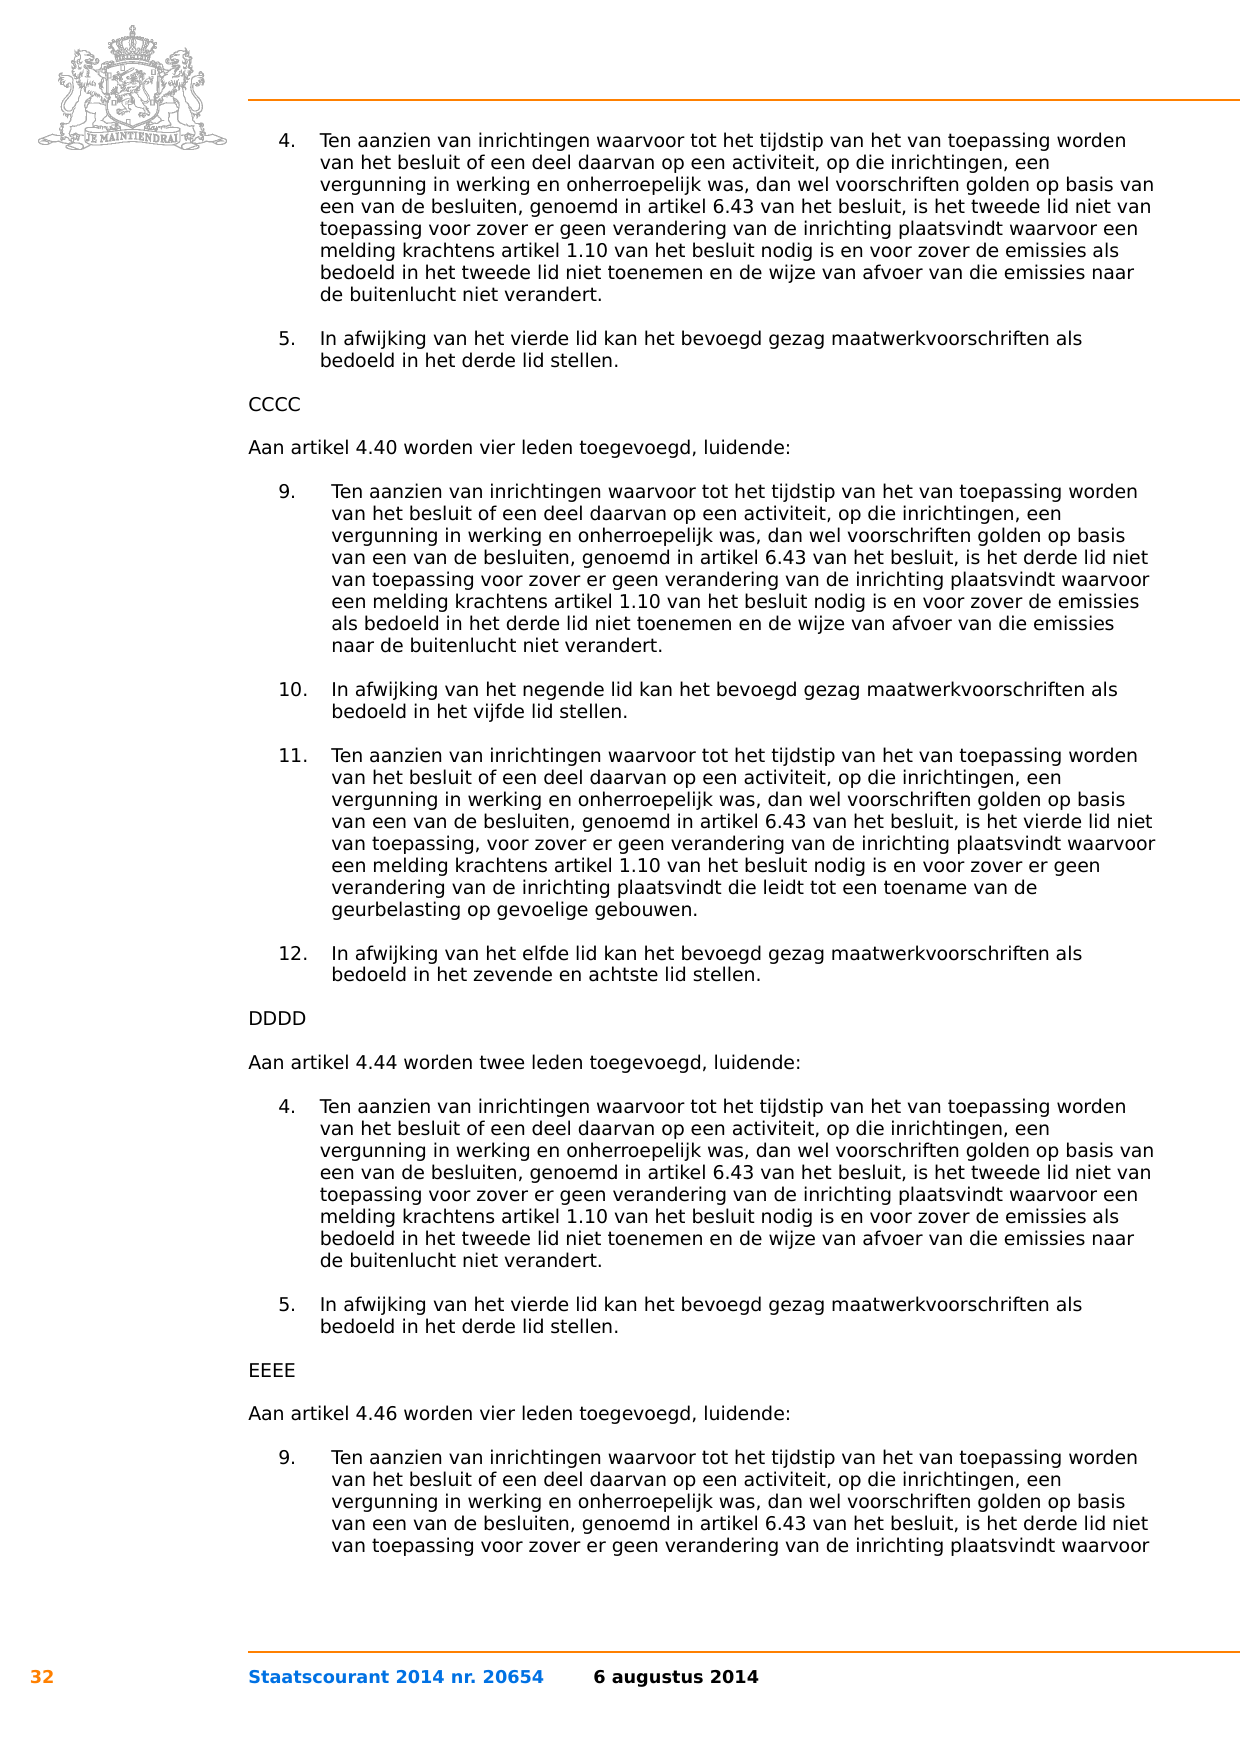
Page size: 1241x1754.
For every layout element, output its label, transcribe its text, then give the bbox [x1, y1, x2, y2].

text Aan artikel 4.44 worden twee leden toegevoegd, luidende: [248, 1052, 1163, 1074]
text DDDD [248, 1008, 1163, 1030]
text CCCC [248, 393, 1163, 415]
text 9. Ten aanzien van inrichtingen waarvoor tot het tijdstip van het van toepassing worden van het besluit of een deel daarvan op een activiteit, op die inrichtingen, een vergunning in werking en onherroepelijk was, dan wel voorschriften golden op basis van een van de besluiten, genoemd in artikel 6.43 van het besluit, is het derde lid niet van toepassing voor zover er geen verandering van de inrichting plaatsvindt waarvoor een melding krachtens artikel 1.10 van het besluit nodig is en voor zover de emissies als bedoeld in het derde lid niet toenemen en de wijze van afvoer van die emissies naar de buitenlucht niet verandert. [278, 481, 1163, 657]
text 5. In afwijking van het vierde lid kan het bevoegd gezag maatwerkvoorschriften als bedoeld in het derde lid stellen. [278, 1294, 1163, 1338]
text 11. Ten aanzien van inrichtingen waarvoor tot het tijdstip van het van toepassing worden van het besluit of een deel daarvan op een activiteit, op die inrichtingen, een vergunning in werking en onherroepelijk was, dan wel voorschriften golden op basis van een van de besluiten, genoemd in artikel 6.43 van het besluit, is het vierde lid niet van toepassing, voor zover er geen verandering van de inrichting plaatsvindt waarvoor een melding krachtens artikel 1.10 van het besluit nodig is en voor zover er geen verandering van de inrichting plaatsvindt die leidt tot een toename van de geurbelasting op gevoelige gebouwen. [278, 745, 1163, 921]
text 12. In afwijking van het elfde lid kan het bevoegd gezag maatwerkvoorschriften als bedoeld in het zevende en achtste lid stellen. [278, 942, 1163, 986]
text 4. Ten aanzien van inrichtingen waarvoor tot het tijdstip van het van toepassing worden van het besluit of een deel daarvan op een activiteit, op die inrichtingen, een vergunning in werking en onherroepelijk was, dan wel voorschriften golden op basis van een van de besluiten, genoemd in artikel 6.43 van het besluit, is het tweede lid niet van toepassing voor zover er geen verandering van de inrichting plaatsvindt waarvoor een melding krachtens artikel 1.10 van het besluit nodig is en voor zover de emissies als bedoeld in het tweede lid niet toenemen en de wijze van afvoer van die emissies naar de buitenlucht niet verandert. [278, 130, 1163, 306]
text Aan artikel 4.46 worden vier leden toegevoegd, luidende: [248, 1403, 1163, 1425]
text 9. Ten aanzien van inrichtingen waarvoor tot het tijdstip van het van toepassing worden van het besluit of een deel daarvan op een activiteit, op die inrichtingen, een vergunning in werking en onherroepelijk was, dan wel voorschriften golden op basis van een van de besluiten, genoemd in artikel 6.43 van het besluit, is het derde lid niet van toepassing voor zover er geen verandering van de inrichting plaatsvindt waarvoor [278, 1447, 1163, 1557]
text 4. Ten aanzien van inrichtingen waarvoor tot het tijdstip van het van toepassing worden van het besluit of een deel daarvan op een activiteit, op die inrichtingen, een vergunning in werking en onherroepelijk was, dan wel voorschriften golden op basis van een van de besluiten, genoemd in artikel 6.43 van het besluit, is het tweede lid niet van toepassing voor zover er geen verandering van de inrichting plaatsvindt waarvoor een melding krachtens artikel 1.10 van het besluit nodig is en voor zover de emissies als bedoeld in het tweede lid niet toenemen en de wijze van afvoer van die emissies naar de buitenlucht niet verandert. [278, 1096, 1163, 1272]
picture [38, 25, 227, 150]
text EEEE [248, 1359, 1163, 1381]
text Aan artikel 4.40 worden vier leden toegevoegd, luidende: [248, 437, 1163, 459]
text 5. In afwijking van het vierde lid kan het bevoegd gezag maatwerkvoorschriften als bedoeld in het derde lid stellen. [278, 328, 1163, 372]
text 10. In afwijking van het negende lid kan het bevoegd gezag maatwerkvoorschriften als bedoeld in het vijfde lid stellen. [278, 679, 1163, 723]
